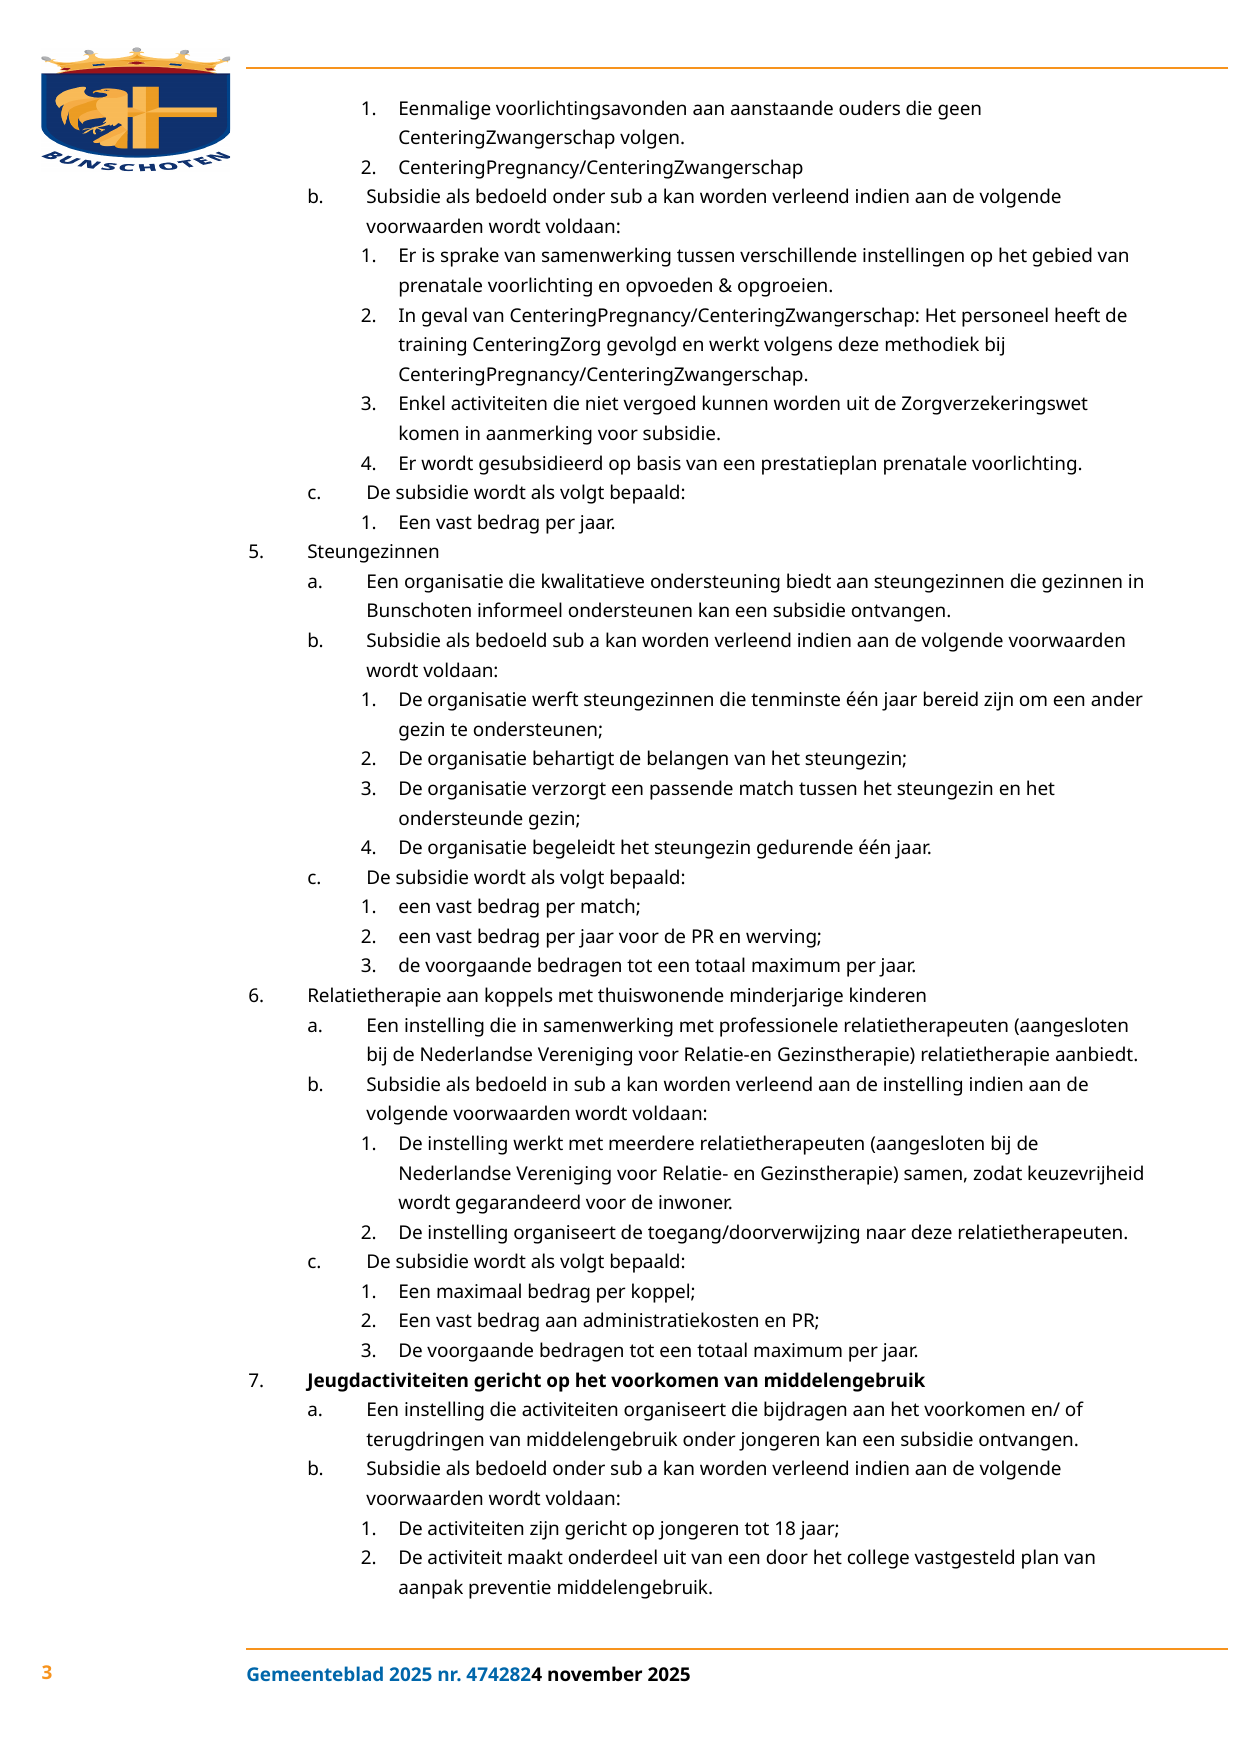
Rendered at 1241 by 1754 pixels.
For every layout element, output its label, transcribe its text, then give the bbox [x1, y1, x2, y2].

list Subsidie als bedoeld in sub a kan worden verleend aan de instelling indien aan de volgende voorwaarden wordt voldaan: [307, 1071, 1152, 1126]
list de voorgaande bedragen tot een totaal maximum per jaar. [361, 953, 1152, 978]
picture [41, 47, 231, 172]
list Er wordt gesubsidieerd op basis van een prestatieplan prenatale voorlichting. [361, 450, 1152, 476]
list Een vast bedrag aan administratiekosten en PR; [361, 1308, 1152, 1333]
list Eenmalige voorlichtingsavonden aan aanstaande ouders die geen CenteringZwangerschap volgen. [361, 95, 1152, 150]
list De activiteit maakt onderdeel uit van een door het college vastgesteld plan van aanpak preventie middelengebruik. [361, 1544, 1152, 1600]
list De subsidie wordt als volgt bepaald: [307, 864, 1152, 890]
list De organisatie begeleidt het steungezin gedurende één jaar. [361, 834, 1152, 860]
list Steungezinnen [248, 538, 1152, 564]
list Subsidie als bedoeld sub a kan worden verleend indien aan de volgende voorwaarden wordt voldaan: [307, 627, 1152, 683]
list De voorgaande bedragen tot een totaal maximum per jaar. [361, 1337, 1152, 1363]
list Relatietherapie aan koppels met thuiswonende minderjarige kinderen [248, 982, 1152, 1008]
list Subsidie als bedoeld onder sub a kan worden verleend indien aan de volgende voorwaarden wordt voldaan: [307, 1456, 1152, 1511]
list De subsidie wordt als volgt bepaald: [307, 1248, 1152, 1274]
list Enkel activiteiten die niet vergoed kunnen worden uit de Zorgverzekeringswet komen in aanmerking voor subsidie. [361, 391, 1152, 446]
list De organisatie werft steungezinnen die tenminste één jaar bereid zijn om een ander gezin te ondersteunen; [361, 686, 1152, 742]
list CenteringPregnancy/CenteringZwangerschap [361, 154, 1152, 180]
list De activiteiten zijn gericht op jongeren tot 18 jaar; [361, 1515, 1152, 1541]
list een vast bedrag per match; [361, 893, 1152, 919]
list Een maximaal bedrag per koppel; [361, 1278, 1152, 1304]
list De organisatie verzorgt een passende match tussen het steungezin en het ondersteunde gezin; [361, 775, 1152, 831]
list Jeugdactiviteiten gericht op het voorkomen van middelengebruik [248, 1367, 1152, 1393]
list De subsidie wordt als volgt bepaald: [307, 479, 1152, 505]
list Een instelling die in samenwerking met professionele relatietherapeuten (aangesloten bij de Nederlandse Vereniging voor Relatie-en Gezinstherapie) relatietherapie aanbiedt. [307, 1012, 1152, 1067]
list een vast bedrag per jaar voor de PR en werving; [361, 923, 1152, 949]
list De organisatie behartigt de belangen van het steungezin; [361, 746, 1152, 771]
list De instelling werkt met meerdere relatietherapeuten (aangesloten bij de Nederlandse Vereniging voor Relatie- en Gezinstherapie) samen, zodat keuzevrijheid wordt gegarandeerd voor de inwoner. [361, 1130, 1152, 1215]
list Een organisatie die kwalitatieve ondersteuning biedt aan steungezinnen die gezinnen in Bunschoten informeel ondersteunen kan een subsidie ontvangen. [307, 568, 1152, 623]
list Subsidie als bedoeld onder sub a kan worden verleend indien aan de volgende voorwaarden wordt voldaan: [307, 183, 1152, 239]
list Een instelling die activiteiten organiseert die bijdragen aan het voorkomen en/ of terugdringen van middelengebruik onder jongeren kan een subsidie ontvangen. [307, 1396, 1152, 1452]
list De instelling organiseert de toegang/doorverwijzing naar deze relatietherapeuten. [361, 1219, 1152, 1245]
list In geval van CenteringPregnancy/CenteringZwangerschap: Het personeel heeft de training CenteringZorg gevolgd en werkt volgens deze methodiek bij CenteringPregnancy/CenteringZwangerschap. [361, 302, 1152, 387]
list Een vast bedrag per jaar. [361, 509, 1152, 535]
list Er is sprake van samenwerking tussen verschillende instellingen op het gebied van prenatale voorlichting en opvoeden & opgroeien. [361, 243, 1152, 298]
